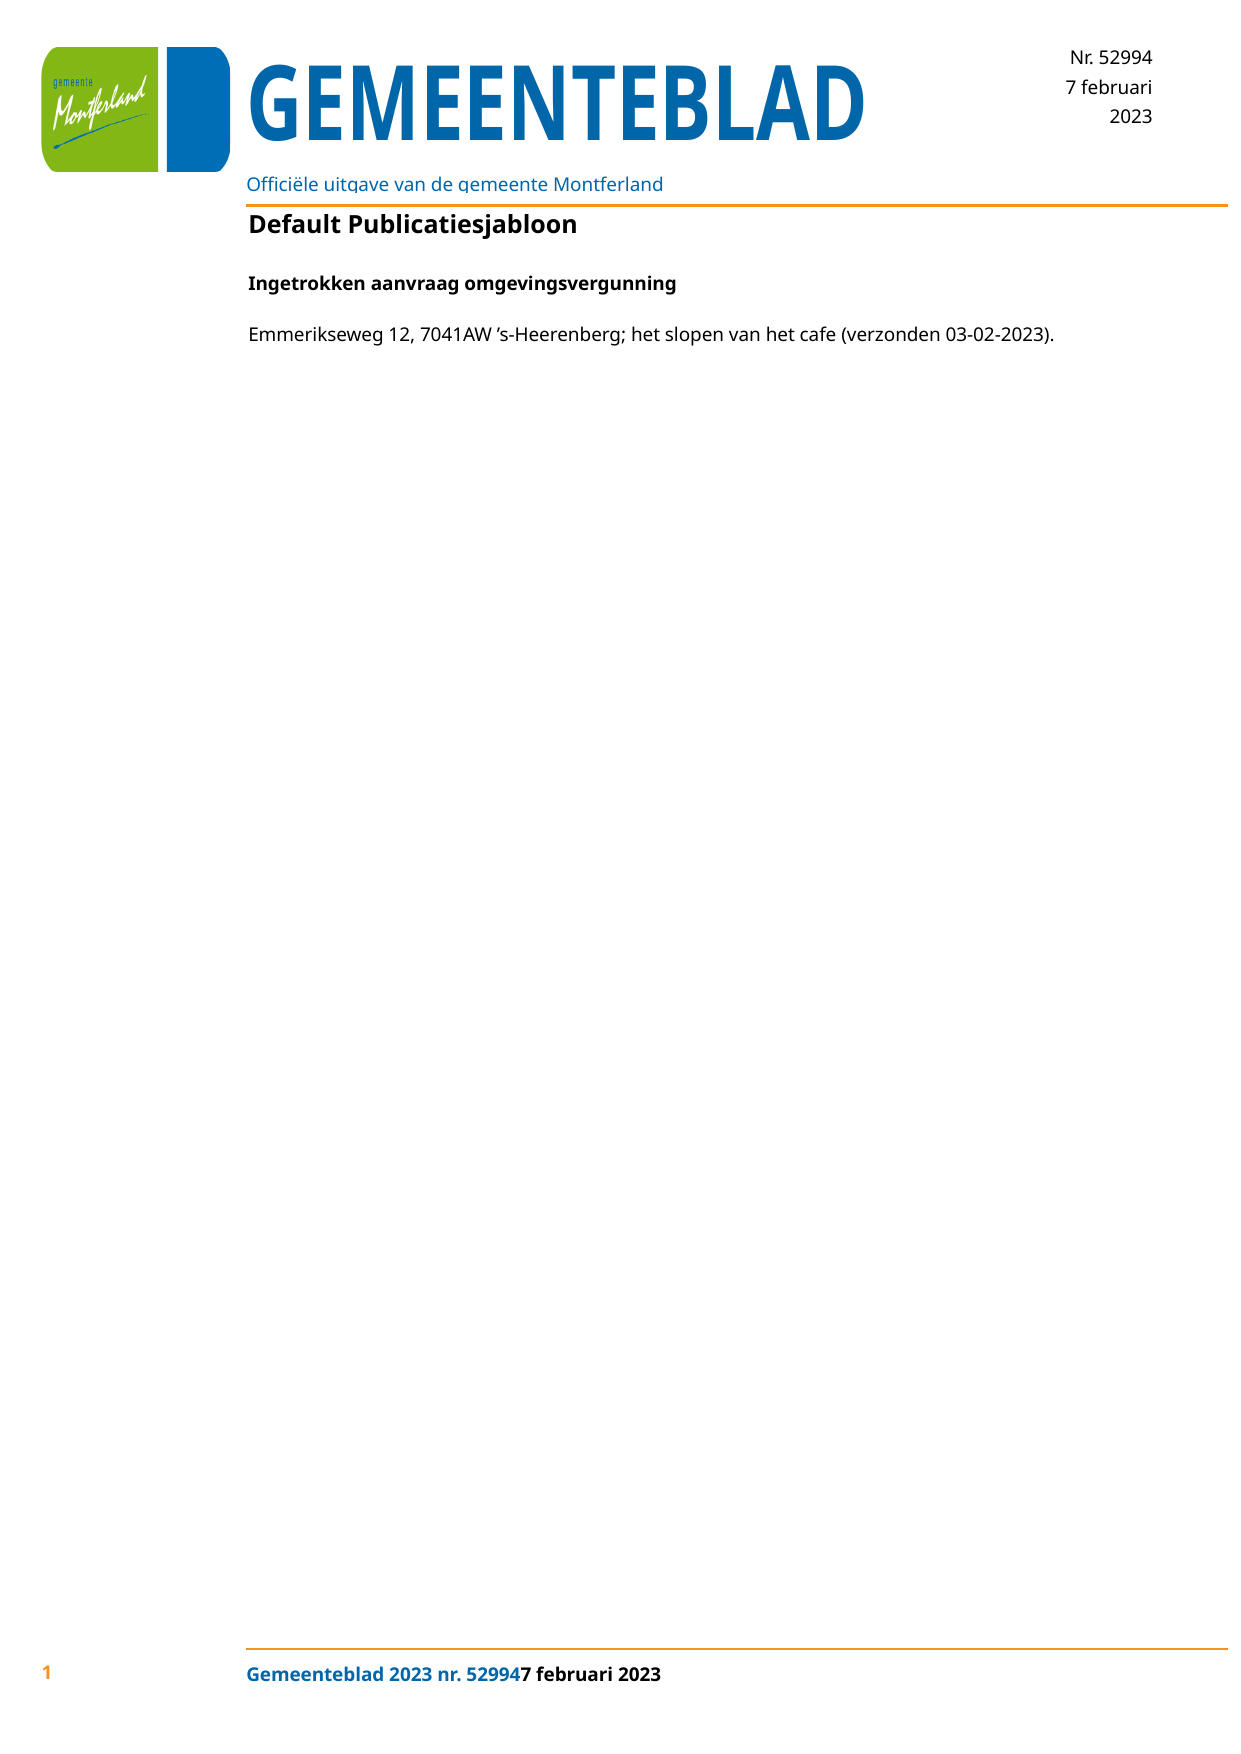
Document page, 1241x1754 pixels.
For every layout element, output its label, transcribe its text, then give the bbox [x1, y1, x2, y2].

text Emmerikseweg 12, 7041AW ’s-Heerenberg; het slopen van het cafe (verzonden 03-02-2023). [248, 321, 1152, 346]
text Default Publicatiesjabloon [248, 207, 1152, 241]
text Ingetrokken aanvraag omgevingsvergunning [248, 270, 1152, 296]
picture [41, 47, 231, 172]
